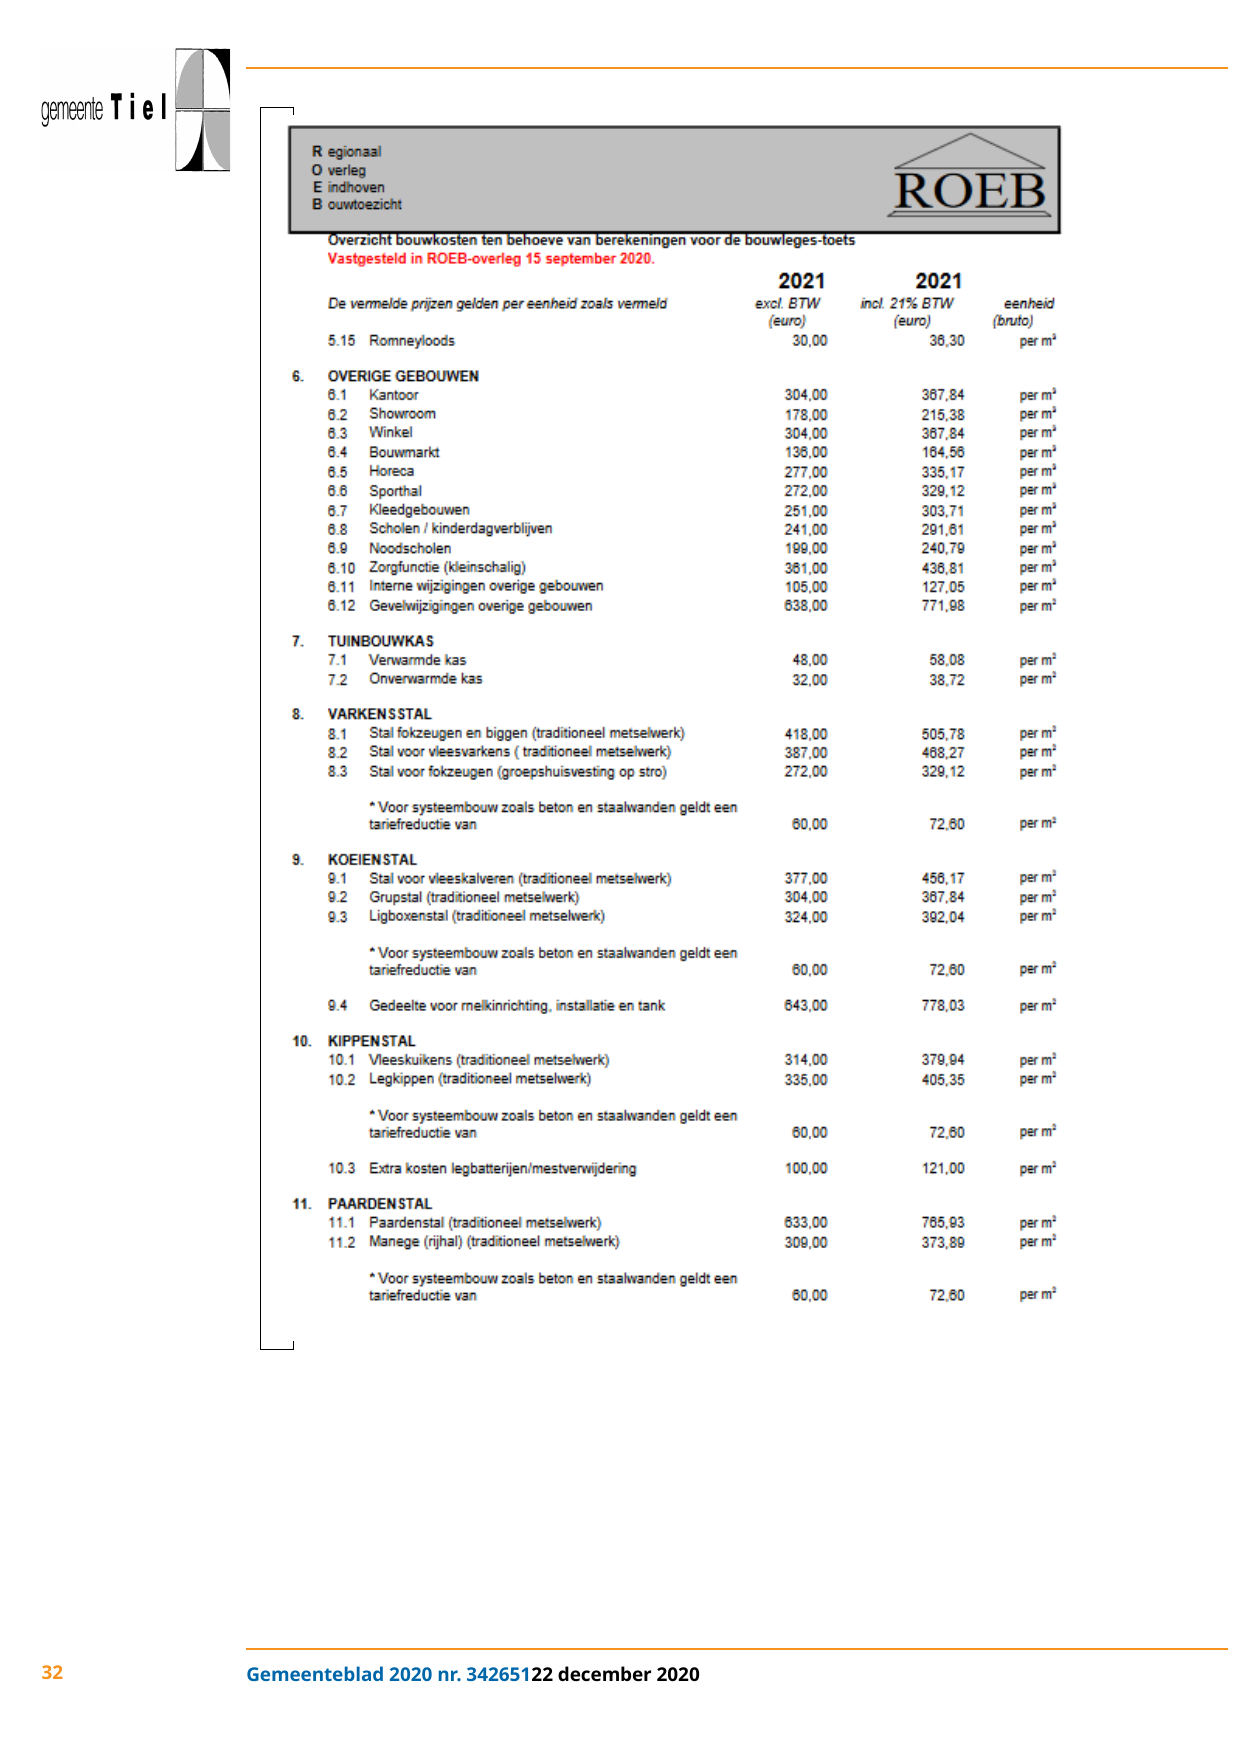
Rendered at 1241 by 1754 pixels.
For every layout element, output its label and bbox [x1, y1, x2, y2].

picture [268, 115, 1125, 1341]
picture [41, 47, 231, 172]
